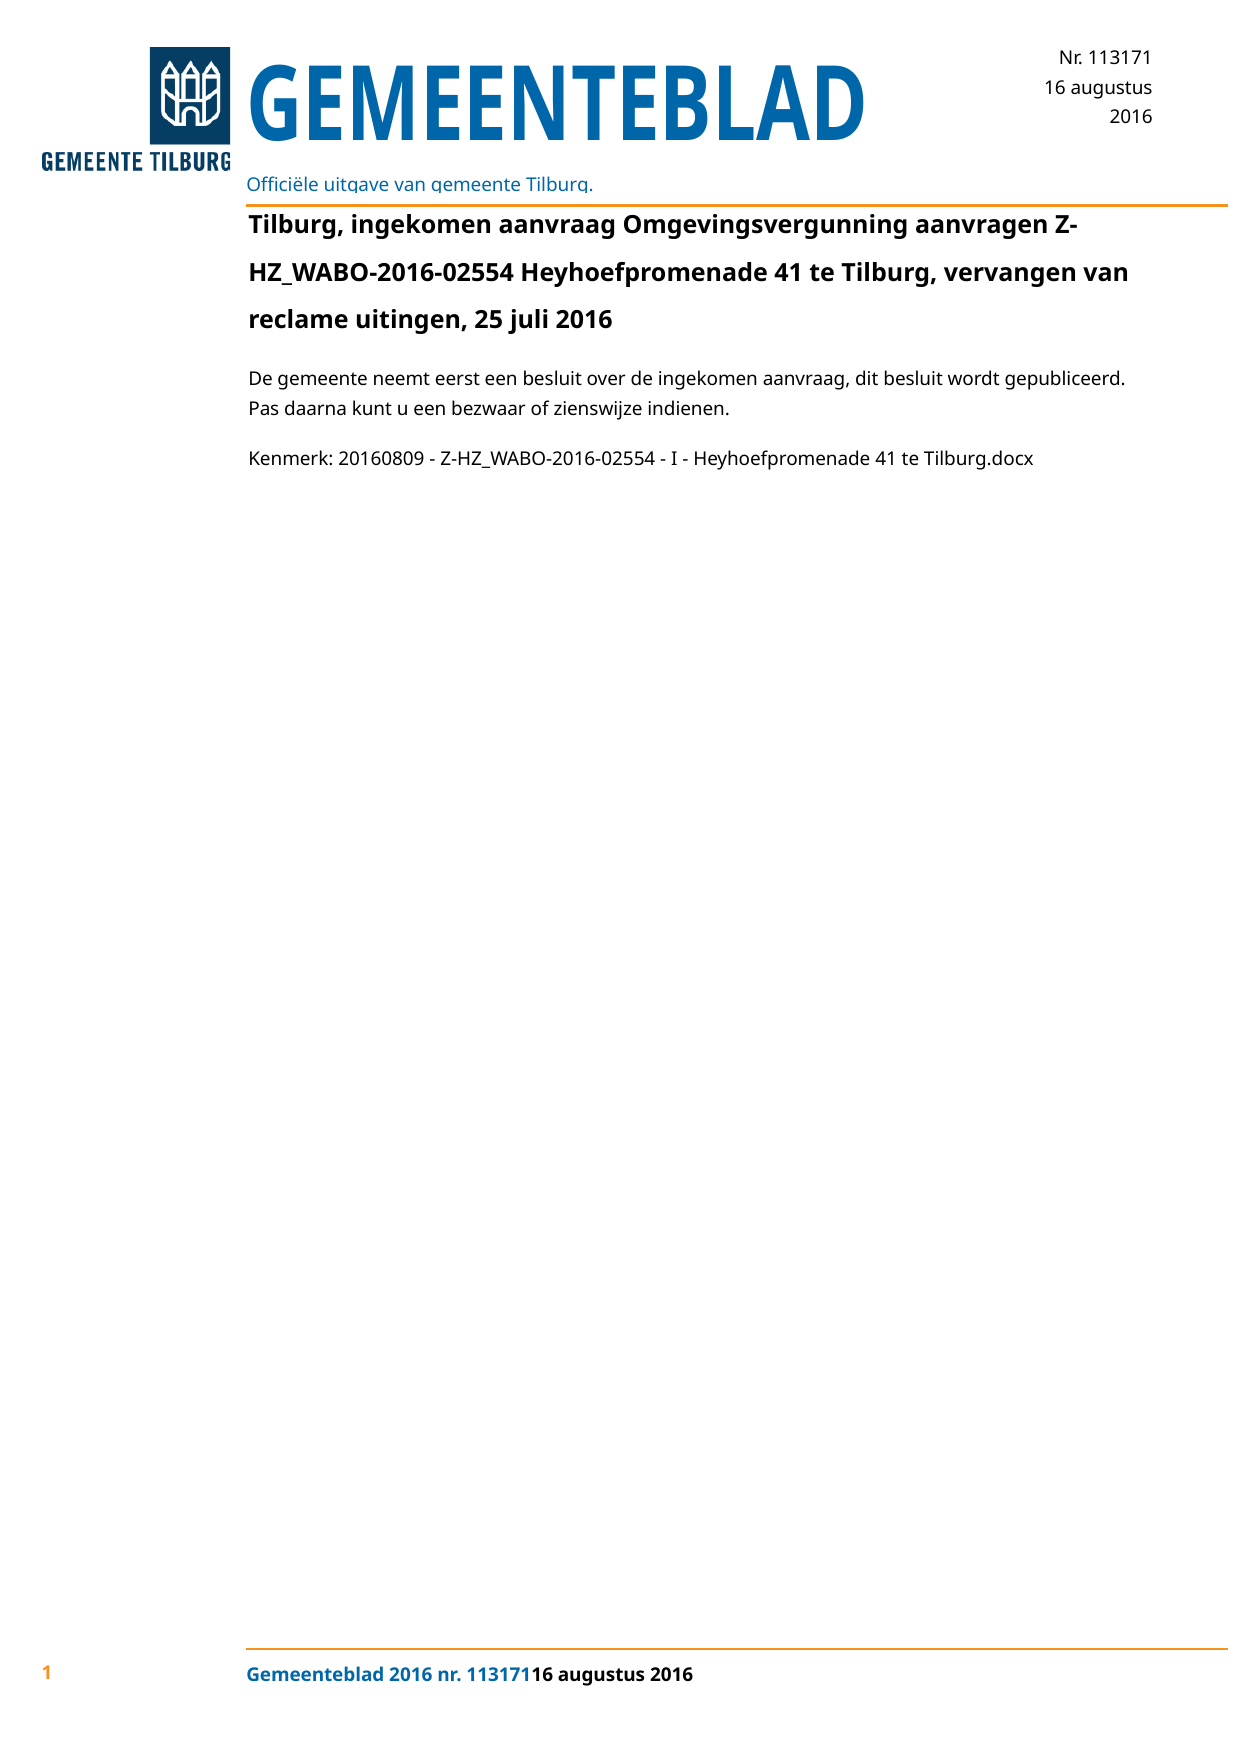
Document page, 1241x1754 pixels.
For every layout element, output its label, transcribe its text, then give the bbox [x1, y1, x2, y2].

text De gemeente neemt eerst een besluit over de ingekomen aanvraag, dit besluit wordt gepubliceerd. Pas daarna kunt u een bezwaar of zienswijze indienen. [248, 366, 1152, 421]
picture [41, 47, 231, 172]
text Kenmerk: 20160809 - Z-HZ_WABO-2016-02554 - I - Heyhoefpromenade 41 te Tilburg.docx [248, 446, 1152, 471]
text Tilburg, ingekomen aanvraag Omgevingsvergunning aanvragen Z-HZ_WABO-2016-02554 Heyhoefpromenade 41 te Tilburg, vervangen van reclame uitingen, 25 juli 2016 [248, 207, 1152, 336]
